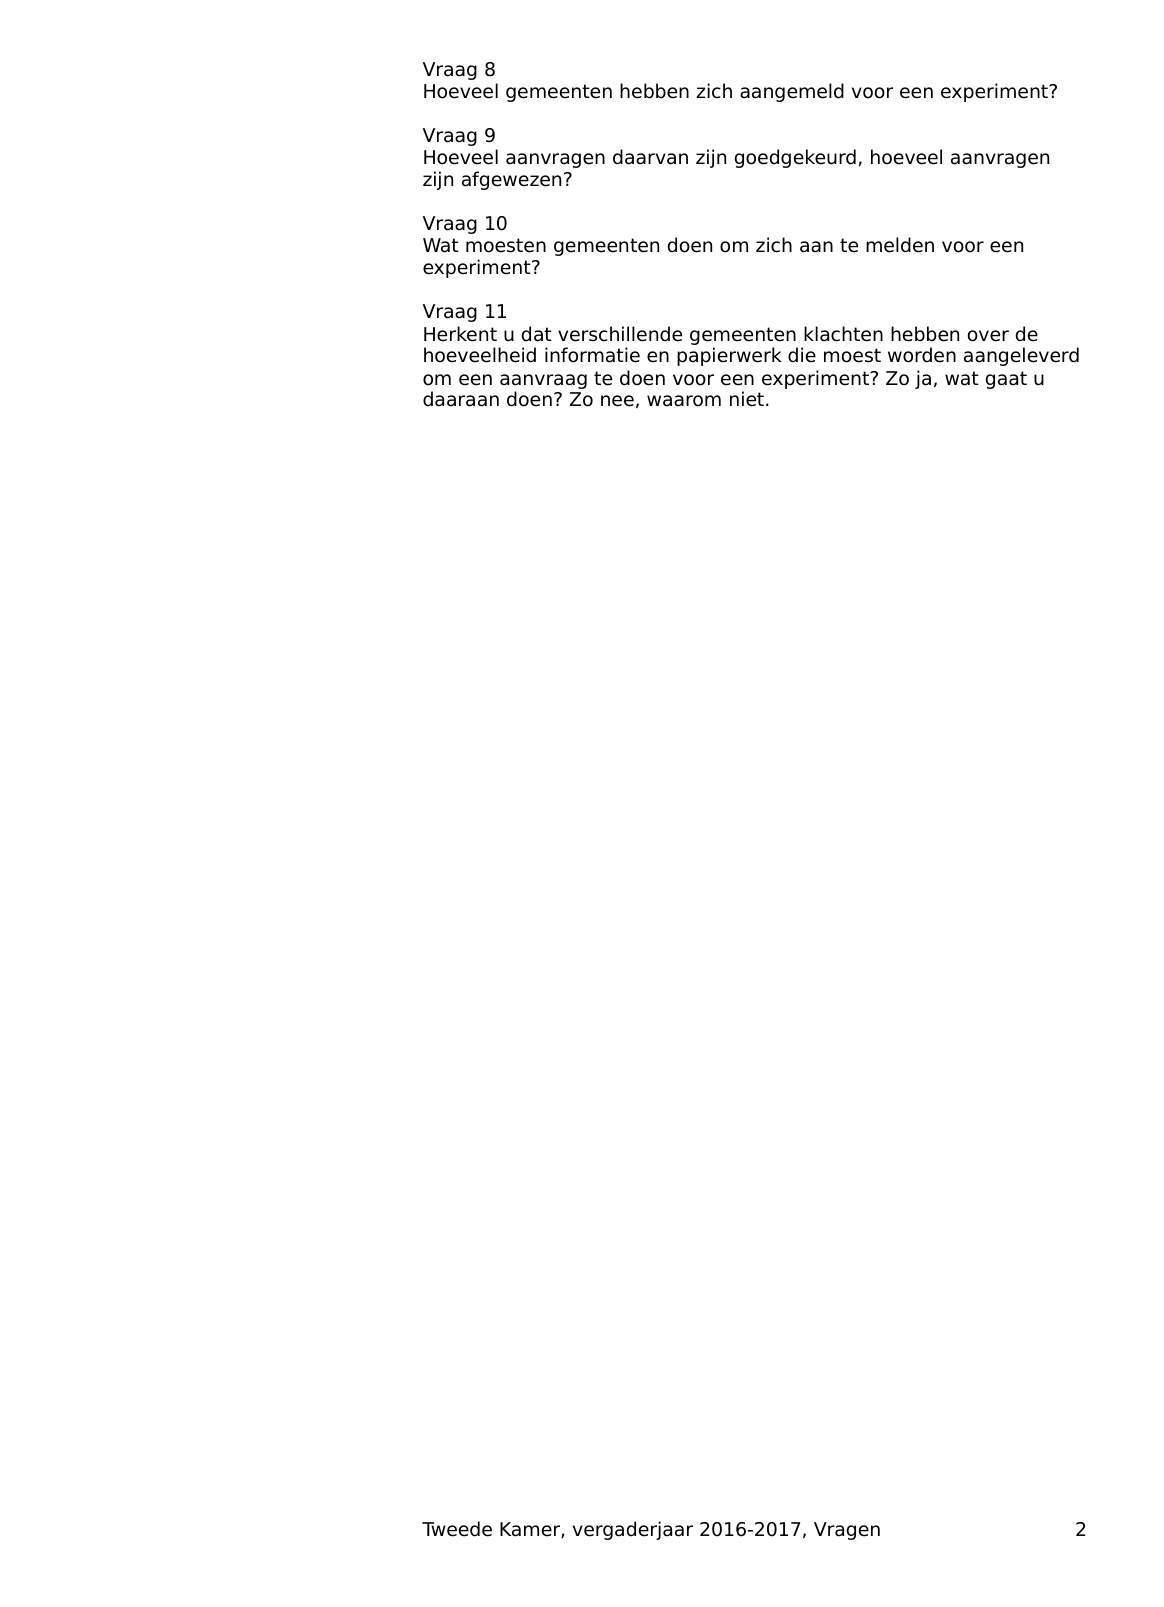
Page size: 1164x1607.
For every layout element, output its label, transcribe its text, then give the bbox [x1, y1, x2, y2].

text Hoeveel gemeenten hebben zich aangemeld voor een experiment? [422, 81, 1087, 103]
text Vraag 9 [422, 125, 1087, 147]
text Vraag 11 [422, 301, 1087, 323]
text Vraag 10 [422, 213, 1087, 235]
text Herkent u dat verschillende gemeenten klachten hebben over de hoeveelheid informatie en papierwerk die moest worden aangeleverd om een aanvraag te doen voor een experiment? Zo ja, wat gaat u daaraan doen? Zo nee, waarom niet. [422, 323, 1087, 411]
text Hoeveel aanvragen daarvan zijn goedgekeurd, hoeveel aanvragen zijn afgewezen? [422, 147, 1087, 191]
text Vraag 8 [422, 59, 1087, 81]
text Wat moesten gemeenten doen om zich aan te melden voor een experiment? [422, 235, 1087, 279]
